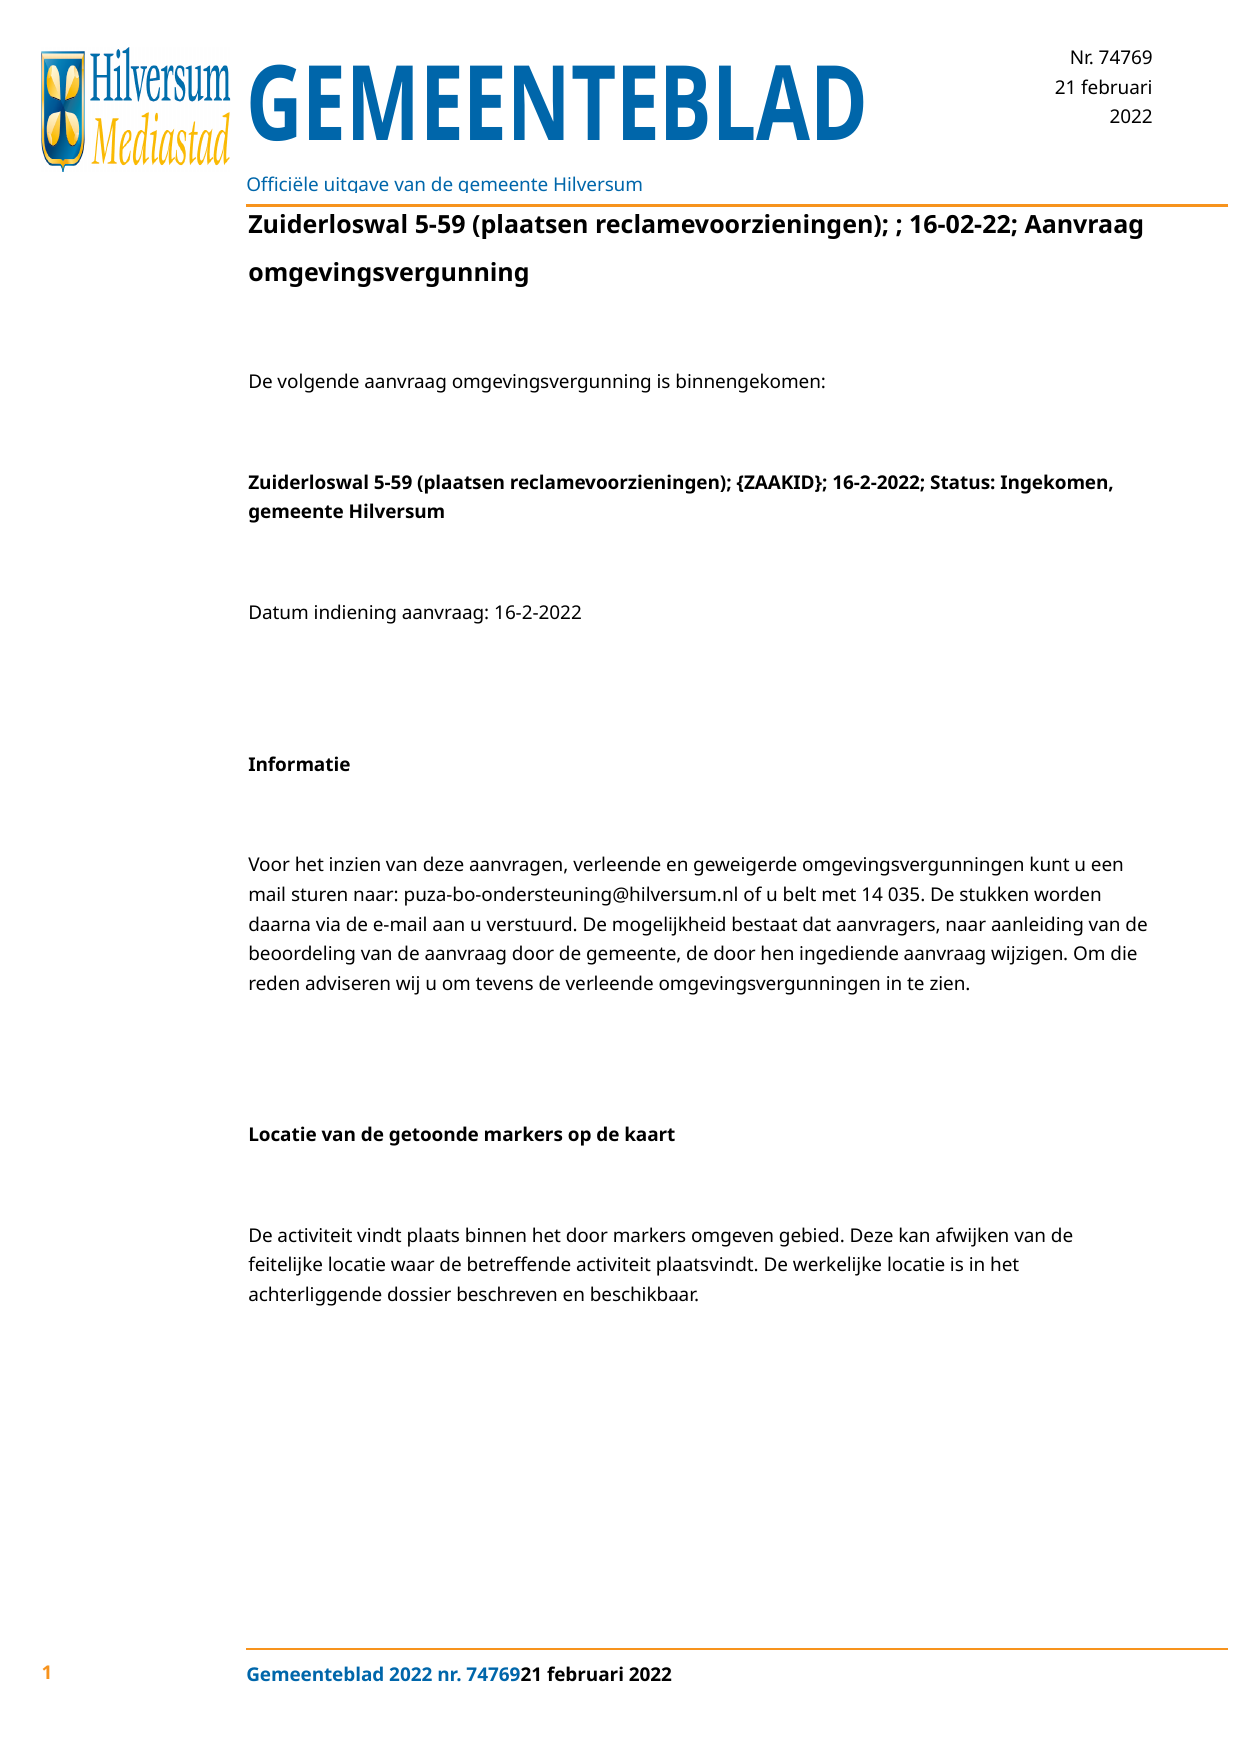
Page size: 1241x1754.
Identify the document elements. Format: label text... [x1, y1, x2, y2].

text Zuiderloswal 5-59 (plaatsen reclamevoorzieningen); ; 16-02-22; Aanvraag omgevingsvergunning [248, 207, 1152, 288]
text Zuiderloswal 5-59 (plaatsen reclamevoorzieningen); {ZAAKID}; 16-2-2022; Status: Ingekomen, gemeente Hilversum [248, 469, 1152, 524]
text Locatie van de getoonde markers op de kaart [248, 1121, 1152, 1147]
text Datum indiening aanvraag: 16-2-2022 [248, 599, 1152, 625]
picture [41, 47, 231, 172]
text De volgende aanvraag omgevingsvergunning is binnengekomen: [248, 368, 1152, 394]
text Informatie [248, 751, 1152, 777]
text De activiteit vindt plaats binnen het door markers omgeven gebied. Deze kan afwijken van de feitelijke locatie waar de betreffende activiteit plaatsvindt. De werkelijke locatie is in het achterliggende dossier beschreven en beschikbaar. [248, 1222, 1152, 1307]
text Voor het inzien van deze aanvragen, verleende en geweigerde omgevingsvergunningen kunt u een mail sturen naar: puza-bo-ondersteuning@hilversum.nl of u belt met 14 035. De stukken worden daarna via de e-mail aan u verstuurd. De mogelijkheid bestaat dat aanvragers, naar aanleiding van de beoordeling van de aanvraag door de gemeente, de door hen ingediende aanvraag wijzigen. Om die reden adviseren wij u om tevens de verleende omgevingsvergunningen in te zien. [248, 852, 1152, 996]
